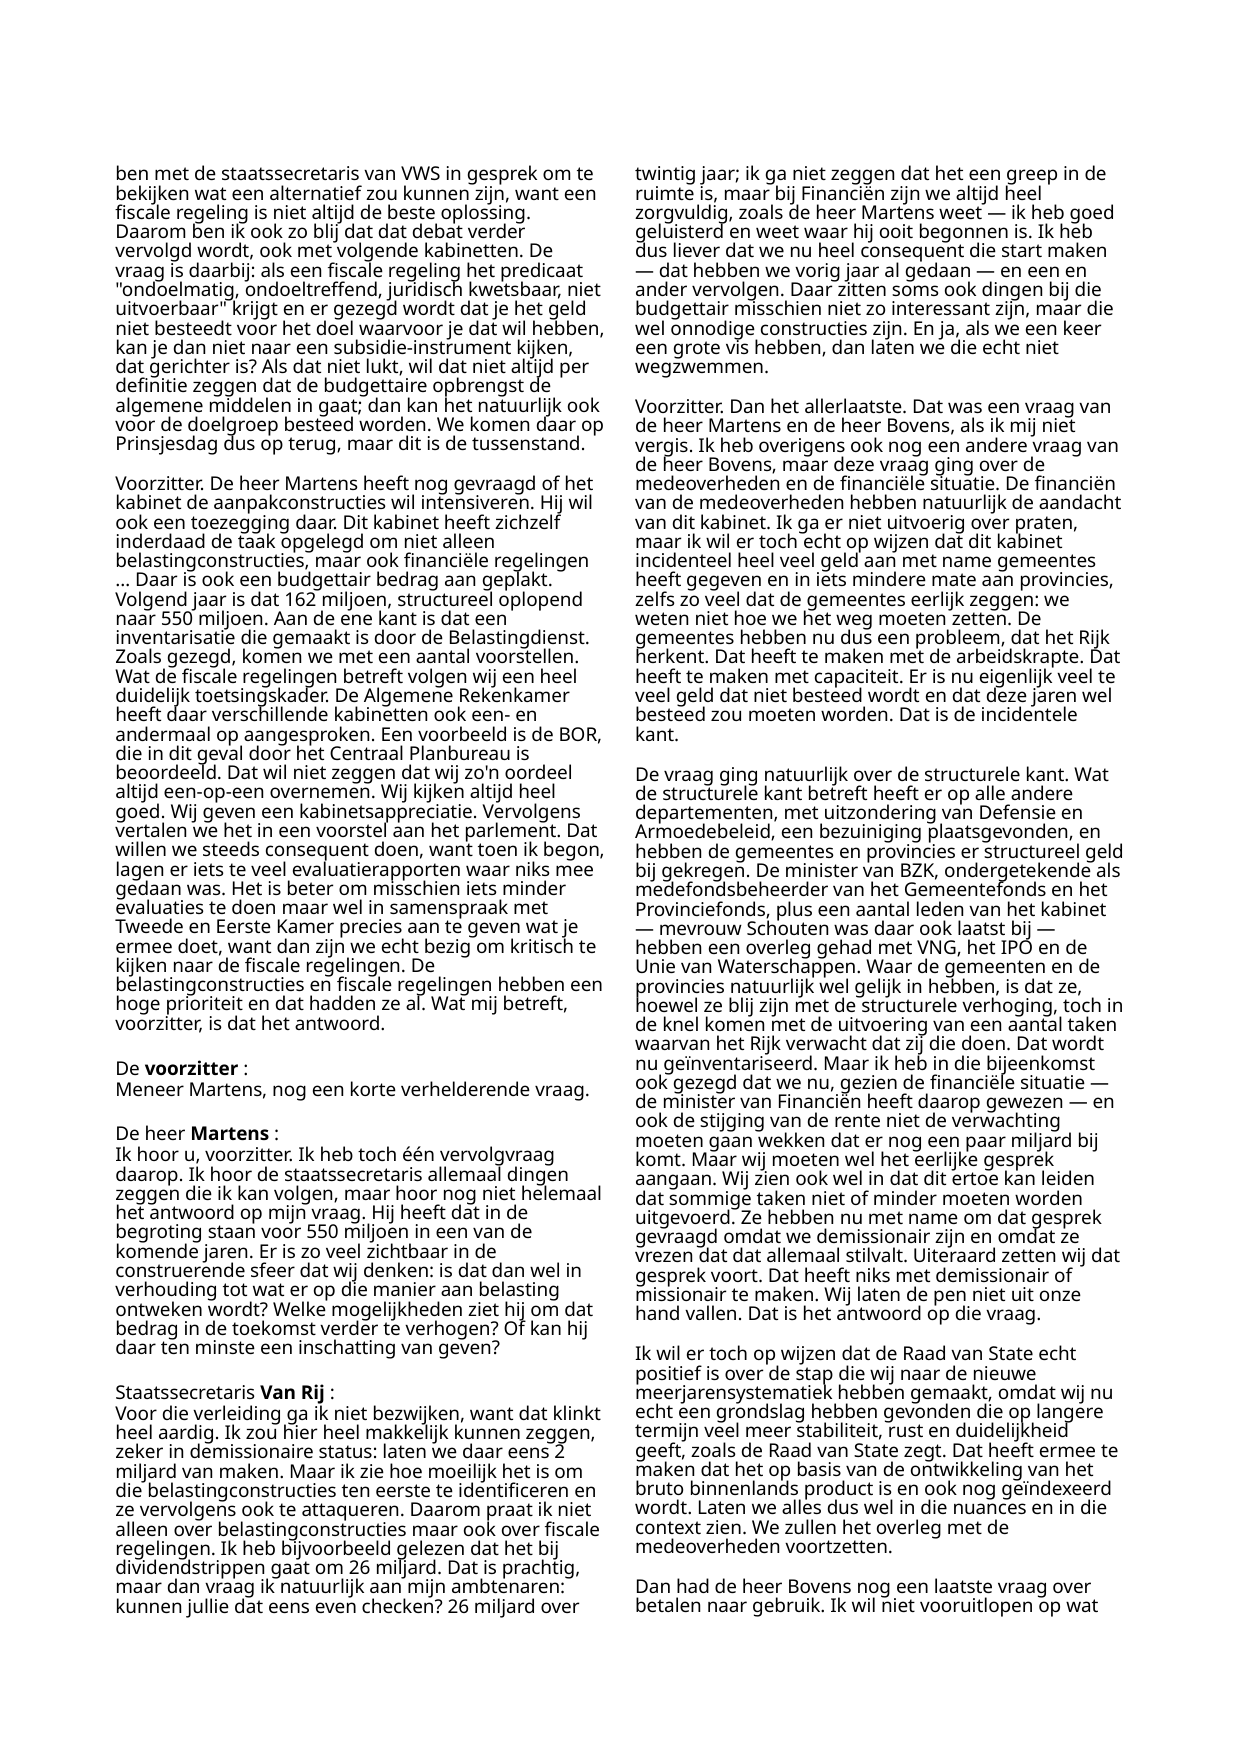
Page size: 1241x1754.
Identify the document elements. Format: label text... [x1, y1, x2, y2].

text twintig jaar; ik ga niet zeggen dat het een greep in de ruimte is, maar bij Financiën zijn we altijd heel zorgvuldig, zoals de heer Martens weet — ik heb goed geluisterd en weet waar hij ooit begonnen is. Ik heb dus liever dat we nu heel consequent die start maken — dat hebben we vorig jaar al gedaan — en een en ander vervolgen. Daar zitten soms ook dingen bij die budgettair misschien niet zo interessant zijn, maar die wel onnodige constructies zijn. En ja, als we een keer een grote vis hebben, dan laten we die echt niet wegzwemmen. [635, 165, 1125, 377]
text Voor die verleiding ga ik niet bezwijken, want dat klinkt heel aardig. Ik zou hier heel makkelijk kunnen zeggen, zeker in demissionaire status: laten we daar eens 2 miljard van maken. Maar ik zie hoe moeilijk het is om die belastingconstructies ten eerste te identificeren en ze vervolgens ook te attaqueren. Daarom praat ik niet alleen over belastingconstructies maar ook over fiscale regelingen. Ik heb bijvoorbeeld gelezen dat het bij dividendstrippen gaat om 26 miljard. Dat is prachtig, maar dan vraag ik natuurlijk aan mijn ambtenaren: kunnen jullie dat eens even checken? 26 miljard over [115, 1405, 605, 1617]
text Voorzitter. De heer Martens heeft nog gevraagd of het kabinet de aanpakconstructies wil intensiveren. Hij wil ook een toezegging daar. Dit kabinet heeft zichzelf inderdaad de taak opgelegd om niet alleen belastingconstructies, maar ook financiële regelingen … Daar is ook een budgettair bedrag aan geplakt. Volgend jaar is dat 162 miljoen, structureel oplopend naar 550 miljoen. Aan de ene kant is dat een inventarisatie die gemaakt is door de Belastingdienst. Zoals gezegd, komen we met een aantal voorstellen. Wat de fiscale regelingen betreft volgen wij een heel duidelijk toetsingskader. De Algemene Rekenkamer heeft daar verschillende kabinetten ook een- en andermaal op aangesproken. Een voorbeeld is de BOR, die in dit geval door het Centraal Planbureau is beoordeeld. Dat wil niet zeggen dat wij zo'n oordeel altijd een-op-een overnemen. Wij kijken altijd heel goed. Wij geven een kabinetsappreciatie. Vervolgens vertalen we het in een voorstel aan het parlement. Dat willen we steeds consequent doen, want toen ik begon, lagen er iets te veel evaluatierapporten waar niks mee gedaan was. Het is beter om misschien iets minder evaluaties te doen maar wel in samenspraak met Tweede en Eerste Kamer precies aan te geven wat je ermee doet, want dan zijn we echt bezig om kritisch te kijken naar de fiscale regelingen. De belastingconstructies en fiscale regelingen hebben een hoge prioriteit en dat hadden ze al. Wat mij betreft, voorzitter, is dat het antwoord. [115, 475, 605, 1034]
text Dan had de heer Bovens nog een laatste vraag over betalen naar gebruik. Ik wil niet vooruitlopen op wat [635, 1578, 1125, 1616]
text Ik hoor u, voorzitter. Ik heb toch één vervolgvraag daarop. Ik hoor de staatssecretaris allemaal dingen zeggen die ik kan volgen, maar hoor nog niet helemaal het antwoord op mijn vraag. Hij heeft dat in de begroting staan voor 550 miljoen in een van de komende jaren. Er is zo veel zichtbaar in de construerende sfeer dat wij denken: is dat dan wel in verhouding tot wat er op die manier aan belasting ontweken wordt? Welke mogelijkheden ziet hij om dat bedrag in de toekomst verder te verhogen? Of kan hij daar ten minste een inschatting van geven? [115, 1146, 605, 1358]
text De voorzitter : [115, 1055, 605, 1081]
text Voorzitter. Dan het allerlaatste. Dat was een vraag van de heer Martens en de heer Bovens, als ik mij niet vergis. Ik heb overigens ook nog een andere vraag van de heer Bovens, maar deze vraag ging over de medeoverheden en de financiële situatie. De financiën van de medeoverheden hebben natuurlijk de aandacht van dit kabinet. Ik ga er niet uitvoerig over praten, maar ik wil er toch echt op wijzen dat dit kabinet incidenteel heel veel geld aan met name gemeentes heeft gegeven en in iets mindere mate aan provincies, zelfs zo veel dat de gemeentes eerlijk zeggen: we weten niet hoe we het weg moeten zetten. De gemeentes hebben nu dus een probleem, dat het Rijk herkent. Dat heeft te maken met de arbeidskrapte. Dat heeft te maken met capaciteit. Er is nu eigenlijk veel te veel geld dat niet besteed wordt en dat deze jaren wel besteed zou moeten worden. Dat is de incidentele kant. [635, 398, 1125, 745]
text De vraag ging natuurlijk over de structurele kant. Wat de structurele kant betreft heeft er op alle andere departementen, met uitzondering van Defensie en Armoedebeleid, een bezuiniging plaatsgevonden, en hebben de gemeentes en provincies er structureel geld bij gekregen. De minister van BZK, ondergetekende als medefondsbeheerder van het Gemeentefonds en het Provinciefonds, plus een aantal leden van het kabinet — mevrouw Schouten was daar ook laatst bij — hebben een overleg gehad met VNG, het IPO en de Unie van Waterschappen. Waar de gemeenten en de provincies natuurlijk wel gelijk in hebben, is dat ze, hoewel ze blij zijn met de structurele verhoging, toch in de knel komen met de uitvoering van een aantal taken waarvan het Rijk verwacht dat zij die doen. Dat wordt nu geïnventariseerd. Maar ik heb in die bijeenkomst ook gezegd dat we nu, gezien de financiële situatie — de minister van Financiën heeft daarop gewezen — en ook de stijging van de rente niet de verwachting moeten gaan wekken dat er nog een paar miljard bij komt. Maar wij moeten wel het eerlijke gesprek aangaan. Wij zien ook wel in dat dit ertoe kan leiden dat sommige taken niet of minder moeten worden uitgevoerd. Ze hebben nu met name om dat gesprek gevraagd omdat we demissionair zijn en omdat ze vrezen dat dat allemaal stilvalt. Uiteraard zetten wij dat gesprek voort. Dat heeft niks met demissionair of missionair te maken. Wij laten de pen niet uit onze hand vallen. Dat is het antwoord op die vraag. [635, 766, 1125, 1324]
text Meneer Martens, nog een korte verhelderende vraag. [115, 1081, 605, 1100]
text De heer Martens : [115, 1121, 605, 1146]
text ben met de staatssecretaris van VWS in gesprek om te bekijken wat een alternatief zou kunnen zijn, want een fiscale regeling is niet altijd de beste oplossing. Daarom ben ik ook zo blij dat dat debat verder vervolgd wordt, ook met volgende kabinetten. De vraag is daarbij: als een fiscale regeling het predicaat "ondoelmatig, ondoeltreffend, juridisch kwetsbaar, niet uitvoerbaar" krijgt en er gezegd wordt dat je het geld niet besteedt voor het doel waarvoor je dat wil hebben, kan je dan niet naar een subsidie-instrument kijken, dat gerichter is? Als dat niet lukt, wil dat niet altijd per definitie zeggen dat de budgettaire opbrengst de algemene middelen in gaat; dan kan het natuurlijk ook voor de doelgroep besteed worden. We komen daar op Prinsjesdag dus op terug, maar dit is de tussenstand. [115, 165, 605, 454]
text Staatssecretaris Van Rij : [115, 1379, 605, 1405]
text Ik wil er toch op wijzen dat de Raad van State echt positief is over de stap die wij naar de nieuwe meerjarensystematiek hebben gemaakt, omdat wij nu echt een grondslag hebben gevonden die op langere termijn veel meer stabiliteit, rust en duidelijkheid geeft, zoals de Raad van State zegt. Dat heeft ermee te maken dat het op basis van de ontwikkeling van het bruto binnenlands product is en ook nog geïndexeerd wordt. Laten we alles dus wel in die nuances en in die context zien. We zullen het overleg met de medeoverheden voortzetten. [635, 1345, 1125, 1557]
